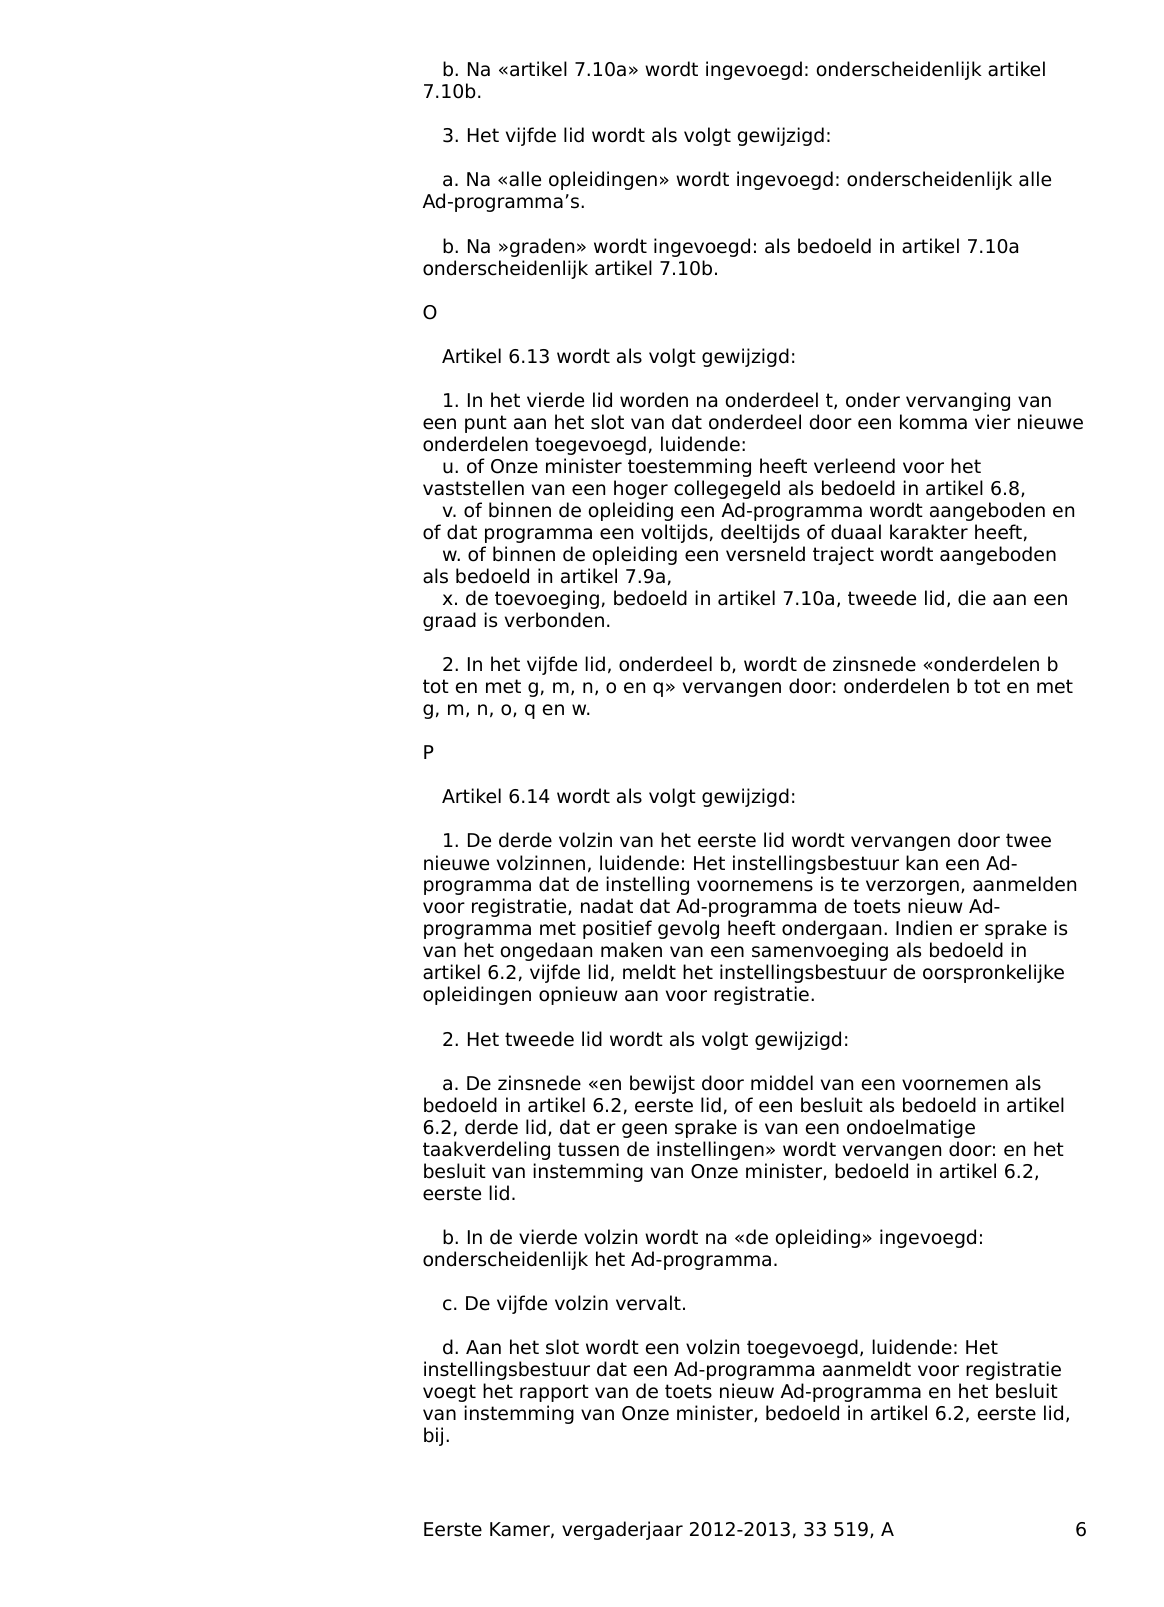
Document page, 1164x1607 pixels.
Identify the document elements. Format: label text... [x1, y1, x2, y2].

text Artikel 6.14 wordt als volgt gewijzigd: [422, 786, 1087, 808]
text a. De zinsnede «en bewijst door middel van een voornemen als bedoeld in artikel 6.2, eerste lid, of een besluit als bedoeld in artikel 6.2, derde lid, dat er geen sprake is van een ondoelmatige taakverdeling tussen de instellingen» wordt vervangen door: en het besluit van instemming van Onze minister, bedoeld in artikel 6.2, eerste lid. [422, 1073, 1087, 1204]
text d. Aan het slot wordt een volzin toegevoegd, luidende: Het instellingsbestuur dat een Ad-programma aanmeldt voor registratie voegt het rapport van de toets nieuw Ad-programma en het besluit van instemming van Onze minister, bedoeld in artikel 6.2, eerste lid, bij. [422, 1337, 1087, 1447]
text 2. In het vijfde lid, onderdeel b, wordt de zinsnede «onderdelen b tot en met g, m, n, o en q» vervangen door: onderdelen b tot en met g, m, n, o, q en w. [422, 654, 1087, 720]
text 1. In het vierde lid worden na onderdeel t, onder vervanging van een punt aan het slot van dat onderdeel door een komma vier nieuwe onderdelen toegevoegd, luidende: [422, 390, 1087, 456]
text O [422, 302, 1087, 324]
text b. In de vierde volzin wordt na «de opleiding» ingevoegd: onderscheidenlijk het Ad-programma. [422, 1227, 1087, 1271]
text 2. Het tweede lid wordt als volgt gewijzigd: [422, 1028, 1087, 1050]
text x. de toevoeging, bedoeld in artikel 7.10a, tweede lid, die aan een graad is verbonden. [422, 588, 1087, 632]
text w. of binnen de opleiding een versneld traject wordt aangeboden als bedoeld in artikel 7.9a, [422, 544, 1087, 588]
text c. De vijfde volzin vervalt. [422, 1293, 1087, 1315]
text u. of Onze minister toestemming heeft verleend voor het vaststellen van een hoger collegegeld als bedoeld in artikel 6.8, [422, 456, 1087, 500]
text v. of binnen de opleiding een Ad-programma wordt aangeboden en of dat programma een voltijds, deeltijds of duaal karakter heeft, [422, 500, 1087, 544]
text b. Na »graden» wordt ingevoegd: als bedoeld in artikel 7.10a onderscheidenlijk artikel 7.10b. [422, 236, 1087, 279]
text 1. De derde volzin van het eerste lid wordt vervangen door twee nieuwe volzinnen, luidende: Het instellingsbestuur kan een Ad-programma dat de instelling voornemens is te verzorgen, aanmelden voor registratie, nadat dat Ad-programma de toets nieuw Ad-programma met positief gevolg heeft ondergaan. Indien er sprake is van het ongedaan maken van een samenvoeging als bedoeld in artikel 6.2, vijfde lid, meldt het instellingsbestuur de oorspronkelijke opleidingen opnieuw aan voor registratie. [422, 830, 1087, 1006]
text a. Na «alle opleidingen» wordt ingevoegd: onderscheidenlijk alle Ad-programma’s. [422, 169, 1087, 213]
text b. Na «artikel 7.10a» wordt ingevoegd: onderscheidenlijk artikel 7.10b. [422, 59, 1087, 103]
text P [422, 742, 1087, 764]
text 3. Het vijfde lid wordt als volgt gewijzigd: [422, 125, 1087, 147]
text Artikel 6.13 wordt als volgt gewijzigd: [422, 346, 1087, 368]
